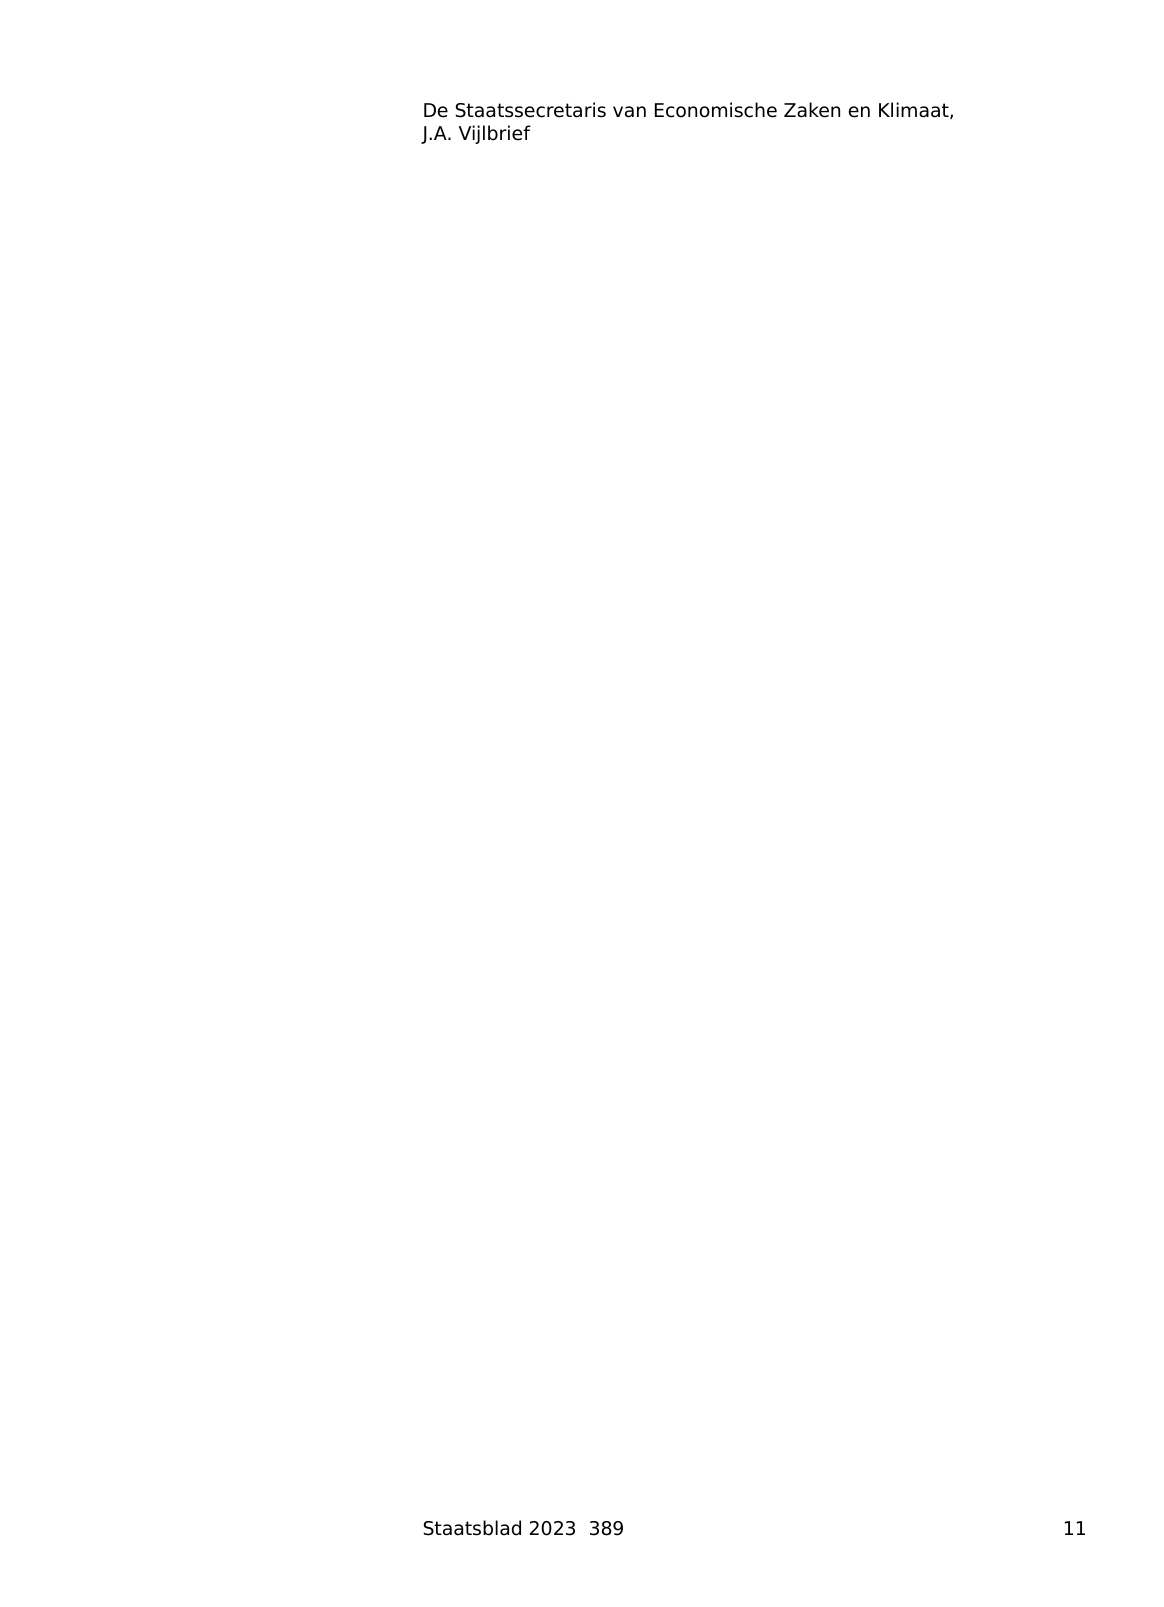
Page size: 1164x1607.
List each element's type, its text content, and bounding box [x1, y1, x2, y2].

text De Staatssecretaris van Economische Zaken en Klimaat, J.A. Vijlbrief [422, 100, 1087, 144]
